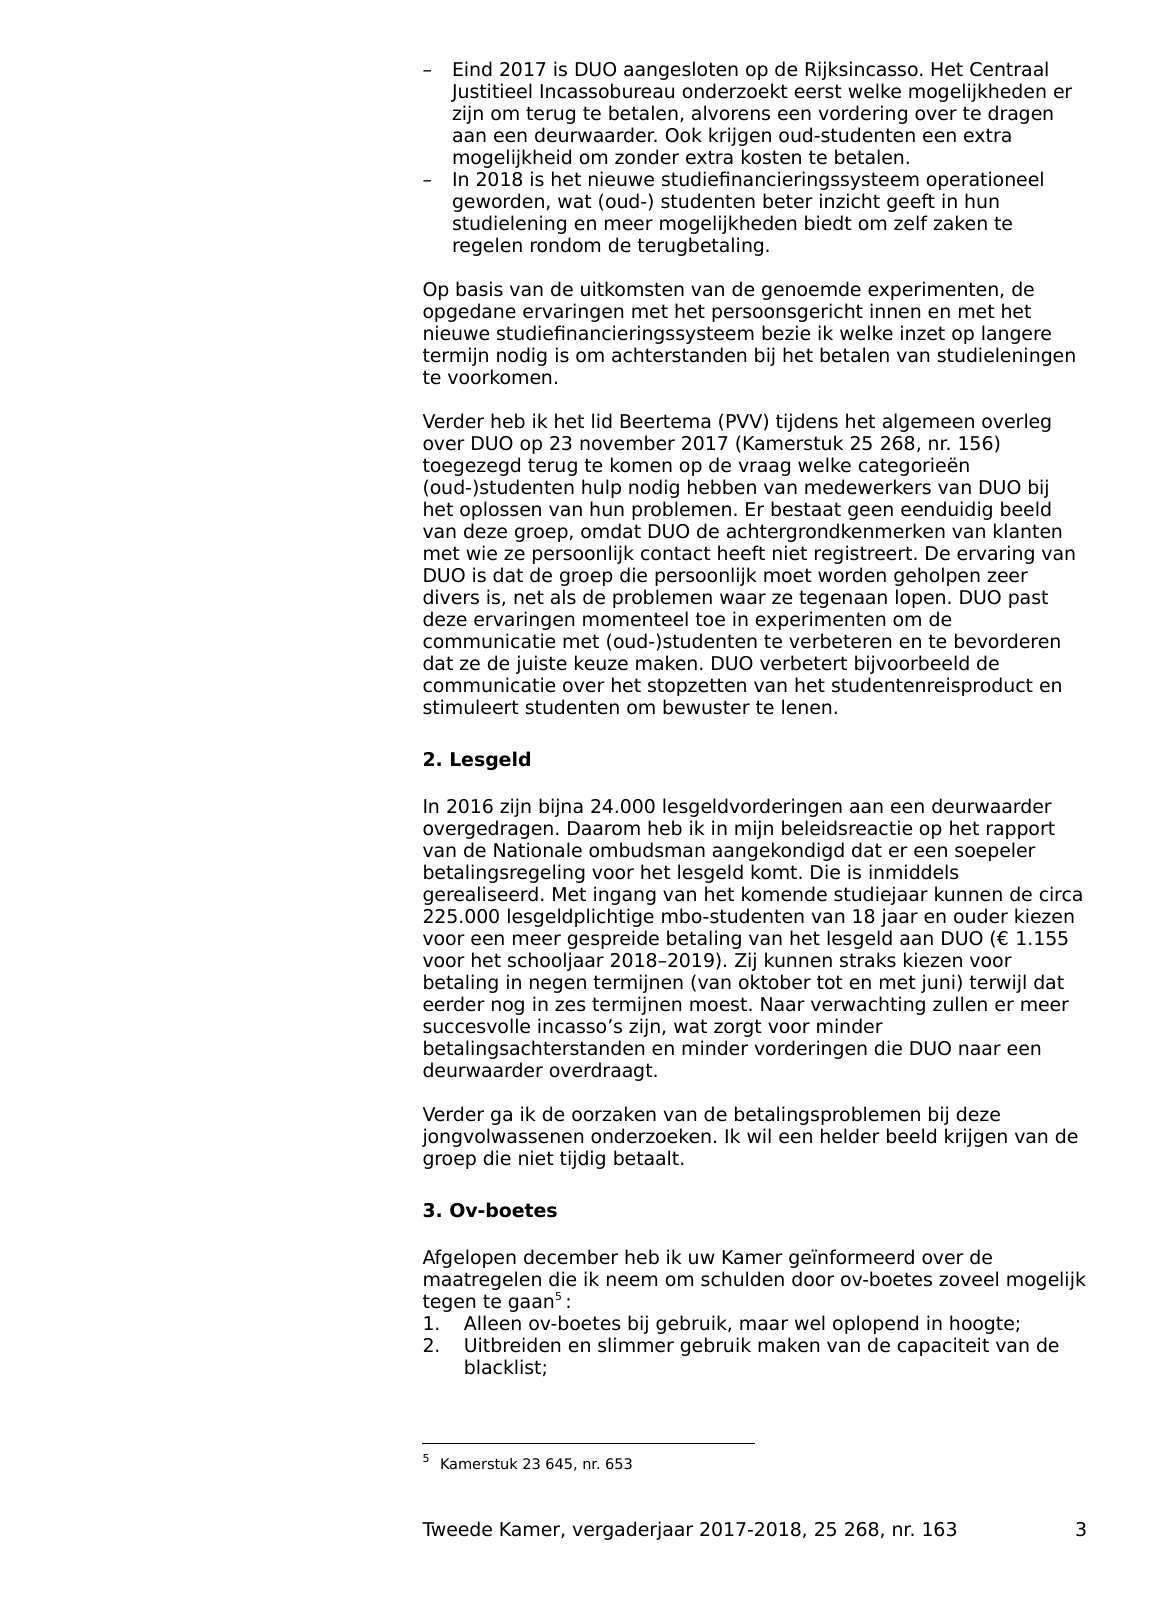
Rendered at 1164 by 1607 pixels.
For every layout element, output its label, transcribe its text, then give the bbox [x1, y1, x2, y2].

text Verder heb ik het lid Beertema (PVV) tijdens het algemeen overleg over DUO op 23 november 2017 (Kamerstuk 25 268, nr. 156) toegezegd terug te komen op de vraag welke categorieën (oud-)studenten hulp nodig hebben van medewerkers van DUO bij het oplossen van hun problemen. Er bestaat geen eenduidig beeld van deze groep, omdat DUO de achtergrondkenmerken van klanten met wie ze persoonlijk contact heeft niet registreert. De ervaring van DUO is dat de groep die persoonlijk moet worden geholpen zeer divers is, net als de problemen waar ze tegenaan lopen. DUO past deze ervaringen momenteel toe in experimenten om de communicatie met (oud-)studenten te verbeteren en te bevorderen dat ze de juiste keuze maken. DUO verbetert bijvoorbeeld de communicatie over het stopzetten van het studentenreisproduct en stimuleert studenten om bewuster te lenen. [422, 411, 1087, 719]
text Afgelopen december heb ik uw Kamer geïnformeerd over de maatregelen die ik neem om schulden door ov-boetes zoveel mogelijk tegen te gaan: [422, 1247, 1087, 1313]
text – Eind 2017 is DUO aangesloten op de Rijksincasso. Het Centraal Justitieel Incassobureau onderzoekt eerst welke mogelijkheden er zijn om terug te betalen, alvorens een vordering over te dragen aan een deurwaarder. Ook krijgen oud-studenten een extra mogelijkheid om zonder extra kosten te betalen. [422, 59, 1087, 169]
text Op basis van de uitkomsten van de genoemde experimenten, de opgedane ervaringen met het persoonsgericht innen en met het nieuwe studiefinancieringssysteem bezie ik welke inzet op langere termijn nodig is om achterstanden bij het betalen van studieleningen te voorkomen. [422, 279, 1087, 389]
text 2. Uitbreiden en slimmer gebruik maken van de capaciteit van de blacklist; [422, 1334, 1087, 1378]
text In 2016 zijn bijna 24.000 lesgeldvorderingen aan een deurwaarder overgedragen. Daarom heb ik in mijn beleidsreactie op het rapport van de Nationale ombudsman aangekondigd dat er een soepeler betalingsregeling voor het lesgeld komt. Die is inmiddels gerealiseerd. Met ingang van het komende studiejaar kunnen de circa 225.000 lesgeldplichtige mbo-studenten van 18 jaar en ouder kiezen voor een meer gespreide betaling van het lesgeld aan DUO (€ 1.155 voor het schooljaar 2018–2019). Zij kunnen straks kiezen voor betaling in negen termijnen (van oktober tot en met juni) terwijl dat eerder nog in zes termijnen moest. Naar verwachting zullen er meer succesvolle incasso’s zijn, wat zorgt voor minder betalingsachterstanden en minder vorderingen die DUO naar een deurwaarder overdraagt. [422, 796, 1087, 1082]
subtitle 3. Ov-boetes [422, 1200, 1087, 1222]
text Verder ga ik de oorzaken van de betalingsproblemen bij deze jongvolwassenen onderzoeken. Ik wil een helder beeld krijgen van de groep die niet tijdig betaalt. [422, 1104, 1087, 1170]
text – In 2018 is het nieuwe studiefinancieringssysteem operationeel geworden, wat (oud-) studenten beter inzicht geeft in hun studielening en meer mogelijkheden biedt om zelf zaken te regelen rondom de terugbetaling. [422, 169, 1087, 257]
text Kamerstuk 23 645, nr. 653 [422, 1452, 1087, 1474]
text 1. Alleen ov-boetes bij gebruik, maar wel oplopend in hoogte; [422, 1313, 1087, 1334]
subtitle 2. Lesgeld [422, 749, 1087, 771]
